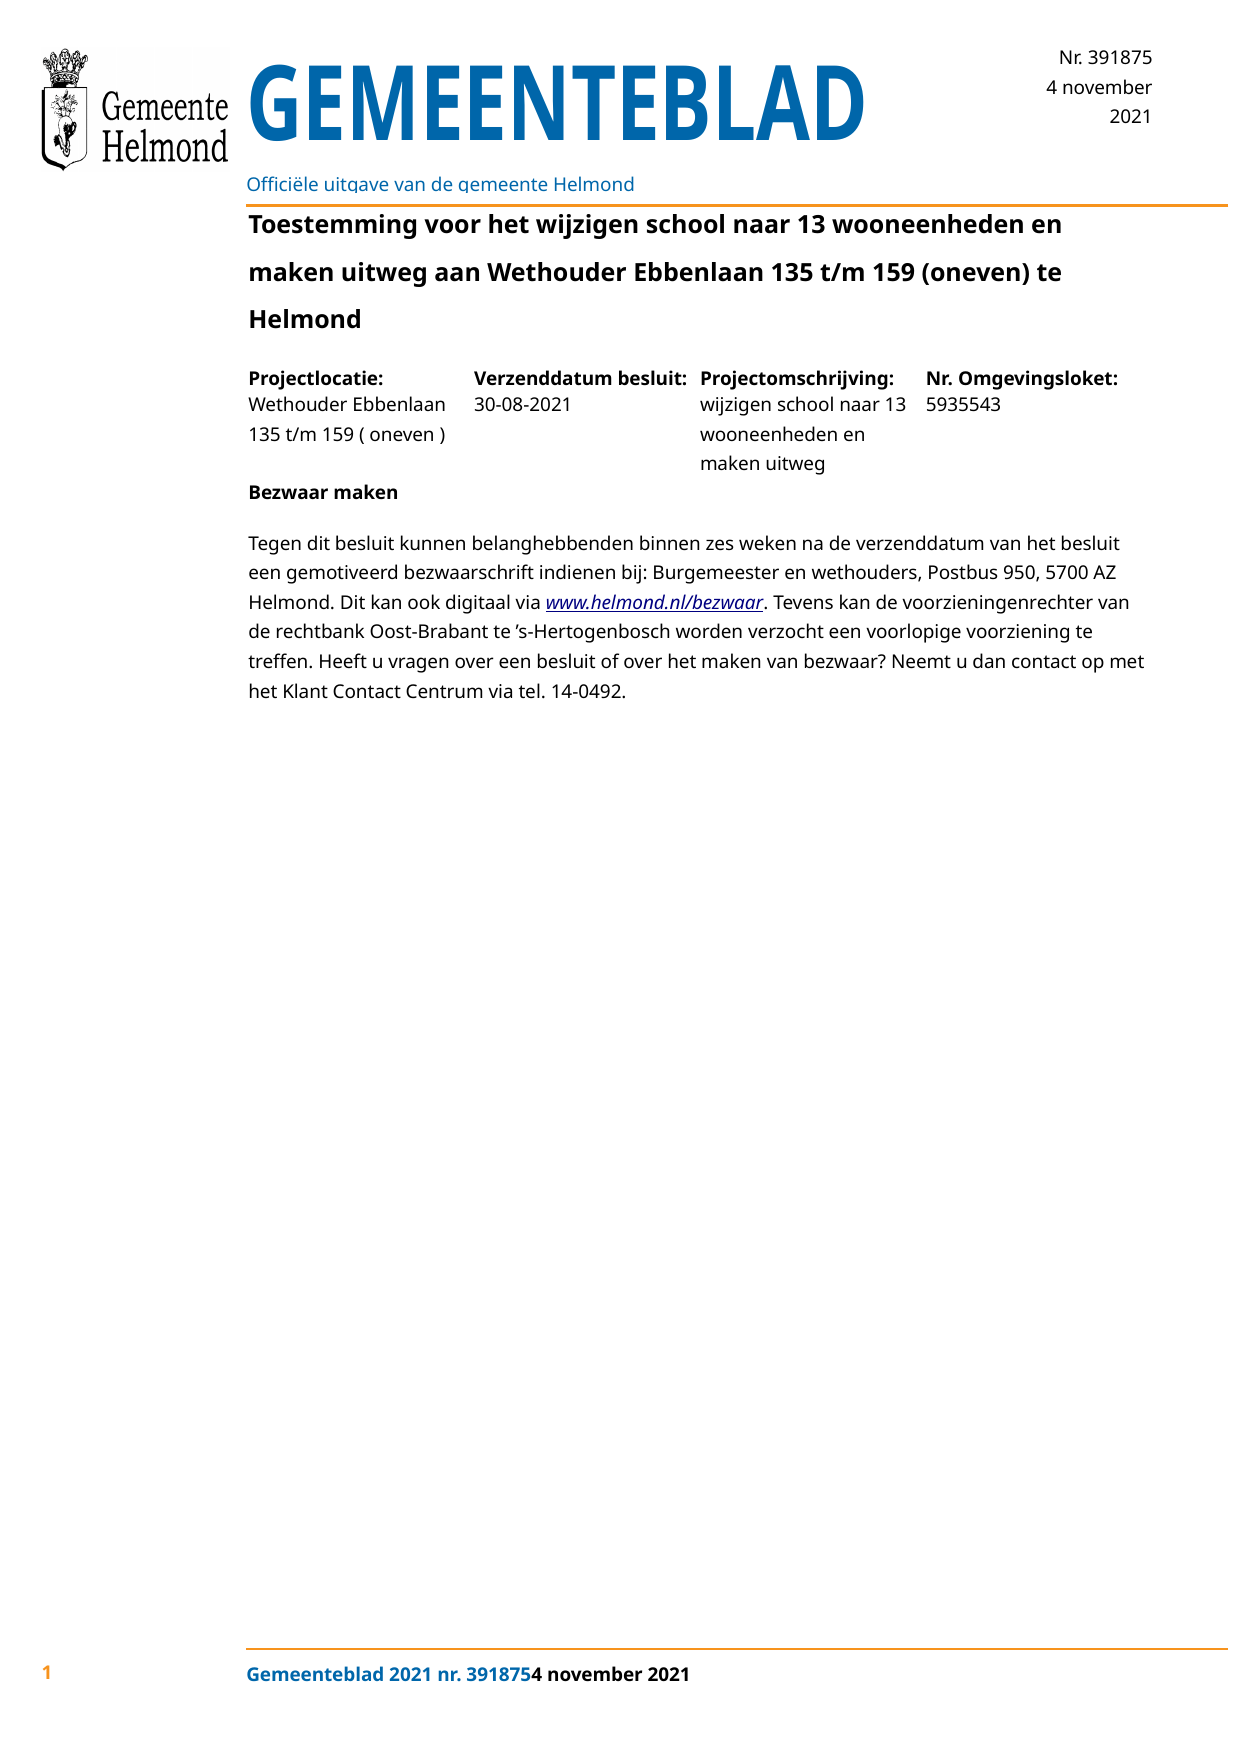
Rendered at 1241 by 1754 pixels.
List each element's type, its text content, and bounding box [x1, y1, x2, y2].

table_cell Wethouder Ebbenlaan 135 t/m 159 ( oneven ) [248, 391, 474, 476]
table_header Projectlocatie: [248, 366, 474, 391]
table_cell 30-08-2021 [474, 391, 700, 476]
text Bezwaar maken [248, 479, 1152, 505]
table_header Verzenddatum besluit: [474, 366, 700, 391]
text Tegen dit besluit kunnen belanghebbenden binnen zes weken na de verzenddatum van het besluit een gemotiveerd bezwaarschrift indienen bij: Burgemeester en wethouders, Postbus 950, 5700 AZ Helmond. Dit kan ook digitaal via www.helmond.nl/bezwaar. Tevens kan de voorzieningenrechter van de rechtbank Oost-Brabant te ’s-Hertogenbosch worden verzocht een voorlopige voorziening te treffen. Heeft u vragen over een besluit of over het maken van bezwaar? Neemt u dan contact op met het Klant Contact Centrum via tel. 14-0492. [248, 530, 1152, 703]
table_cell wijzigen school naar 13 wooneenheden en maken uitweg [700, 391, 926, 476]
table_header Projectomschrijving: [700, 366, 926, 391]
text Toestemming voor het wijzigen school naar 13 wooneenheden en maken uitweg aan Wethouder Ebbenlaan 135 t/m 159 (oneven) te Helmond [248, 207, 1152, 336]
table_header Nr. Omgevingsloket: [926, 366, 1152, 391]
picture [41, 47, 231, 172]
table_cell 5935543 [926, 391, 1152, 476]
